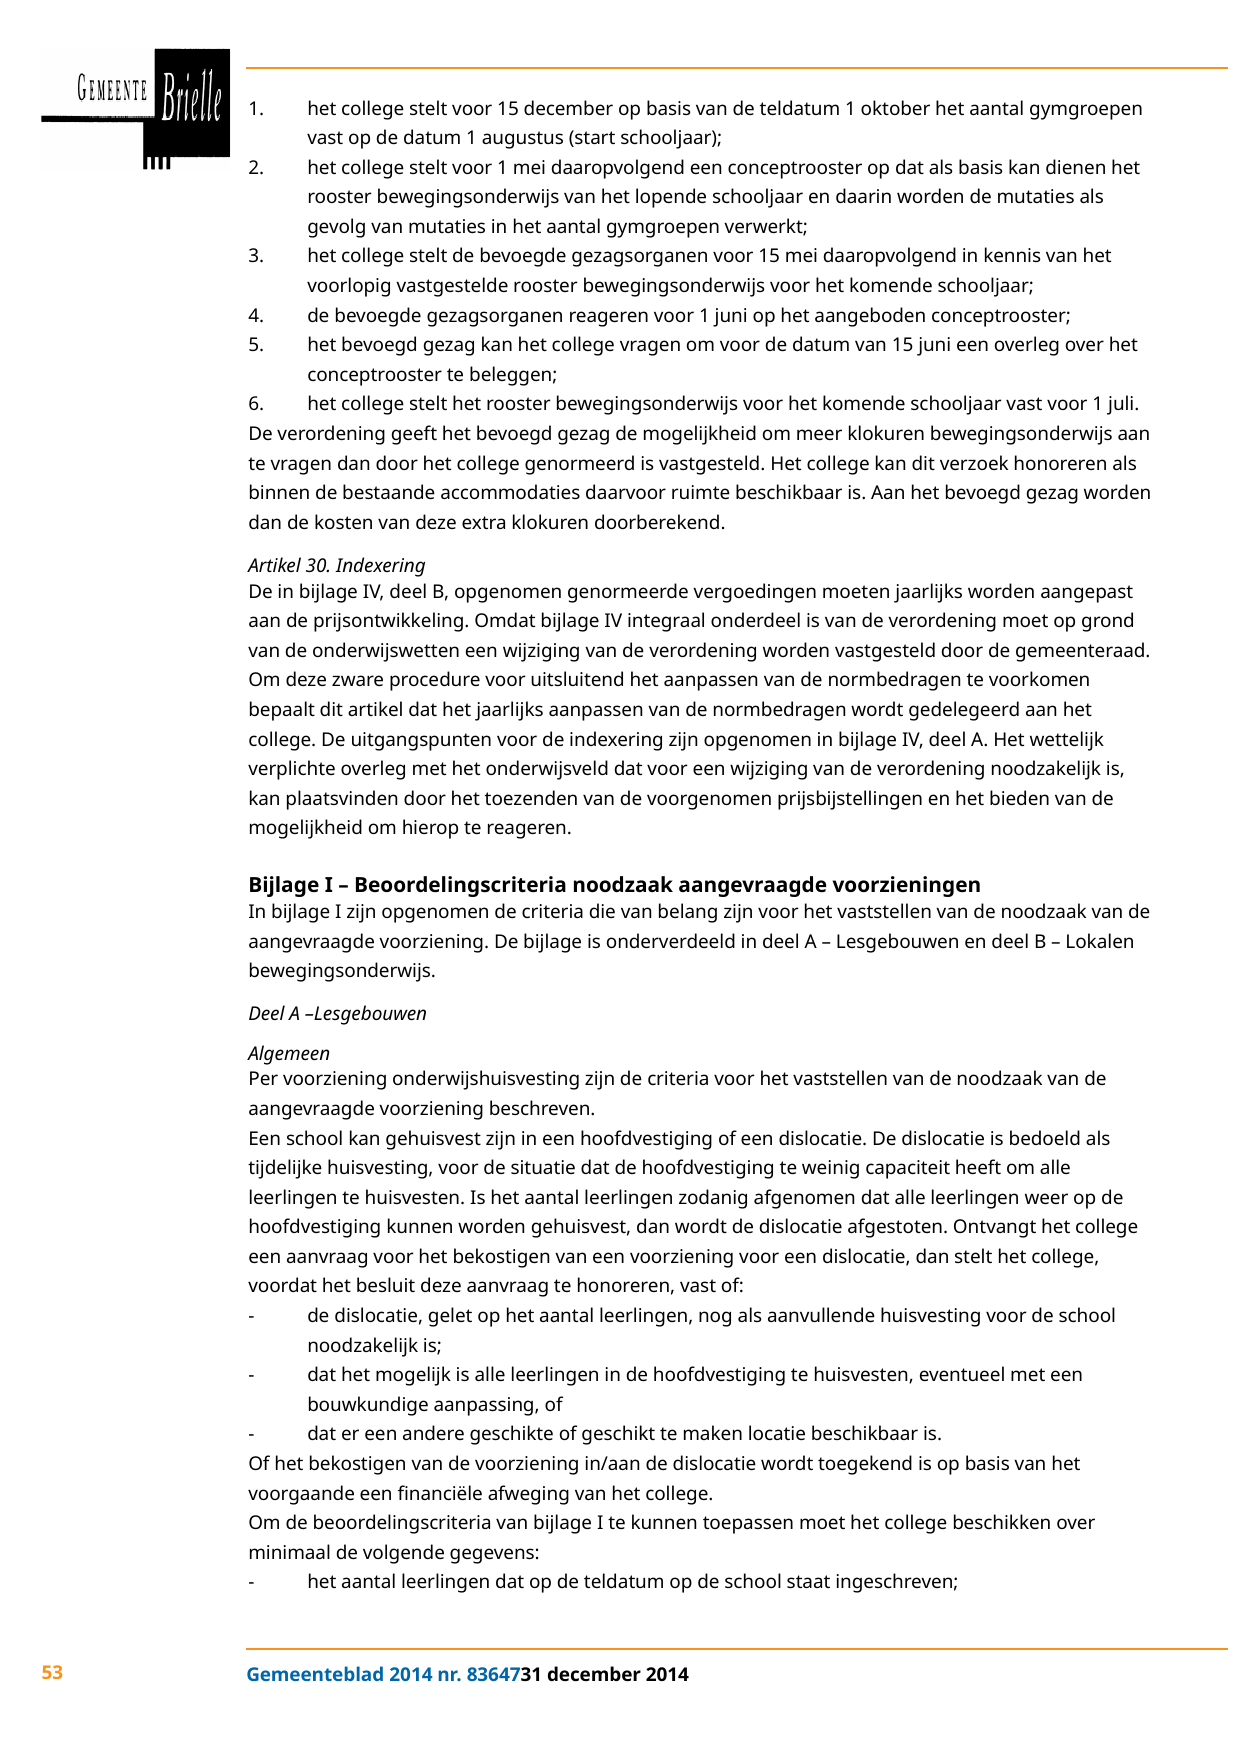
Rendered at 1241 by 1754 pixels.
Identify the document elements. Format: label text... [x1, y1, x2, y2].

list het college stelt de bevoegde gezagsorganen voor 15 mei daaropvolgend in kennis van het voorlopig vastgestelde rooster bewegingsonderwijs voor het komende schooljaar; [248, 243, 1152, 298]
text In bijlage I zijn opgenomen de criteria die van belang zijn voor het vaststellen van de noodzaak van de aangevraagde voorziening. De bijlage is onderverdeeld in deel A – Lesgebouwen en deel B – Lokalen bewegingsonderwijs. [248, 898, 1152, 983]
list het bevoegd gezag kan het college vragen om voor de datum van 15 juni een overleg over het conceptrooster te beleggen; [248, 331, 1152, 387]
text De in bijlage IV, deel B, opgenomen genormeerde vergoedingen moeten jaarlijks worden aangepast aan de prijsontwikkeling. Omdat bijlage IV integraal onderdeel is van de verordening moet op grond van de onderwijswetten een wijziging van de verordening worden vastgesteld door de gemeenteraad. Om deze zware procedure voor uitsluitend het aanpassen van de normbedragen te voorkomen bepaalt dit artikel dat het jaarlijks aanpassen van de normbedragen wordt gedelegeerd aan het college. De uitgangspunten voor de indexering zijn opgenomen in bijlage IV, deel A. Het wettelijk verplichte overleg met het onderwijsveld dat voor een wijziging van de verordening noodzakelijk is, kan plaatsvinden door het toezenden van de voorgenomen prijsbijstellingen en het bieden van de mogelijkheid om hierop te reageren. [248, 578, 1152, 840]
picture [41, 47, 231, 172]
list dat er een andere geschikte of geschikt te maken locatie beschikbaar is. [248, 1421, 1152, 1446]
list het aantal leerlingen dat op de teldatum op de school staat ingeschreven; [248, 1568, 1152, 1594]
text Om de beoordelingscriteria van bijlage I te kunnen toepassen moet het college beschikken over minimaal de volgende gegevens: [248, 1509, 1152, 1564]
list het college stelt voor 1 mei daaropvolgend een conceptrooster op dat als basis kan dienen het rooster bewegingsonderwijs van het lopende schooljaar en daarin worden de mutaties als gevolg van mutaties in het aantal gymgroepen verwerkt; [248, 154, 1152, 239]
text Artikel 30. Indexering [248, 552, 1152, 578]
text Algemeen [248, 1040, 1152, 1066]
text Een school kan gehuisvest zijn in een hoofdvestiging of een dislocatie. De dislocatie is bedoeld als tijdelijke huisvesting, voor de situatie dat de hoofdvestiging te weinig capaciteit heeft om alle leerlingen te huisvesten. Is het aantal leerlingen zodanig afgenomen dat alle leerlingen weer op de hoofdvestiging kunnen worden gehuisvest, dan wordt de dislocatie afgestoten. Ontvangt het college een aanvraag voor het bekostigen van een voorziening voor een dislocatie, dan stelt het college, voordat het besluit deze aanvraag te honoreren, vast of: [248, 1125, 1152, 1298]
list de dislocatie, gelet op het aantal leerlingen, nog als aanvullende huisvesting voor de school noodzakelijk is; [248, 1302, 1152, 1357]
list de bevoegde gezagsorganen reageren voor 1 juni op het aangeboden conceptrooster; [248, 302, 1152, 328]
list het college stelt het rooster bewegingsonderwijs voor het komende schooljaar vast voor 1 juli. [248, 391, 1152, 416]
text Bijlage I – Beoordelingscriteria noodzaak aangevraagde voorzieningen [248, 870, 1152, 898]
text Per voorziening onderwijshuisvesting zijn de criteria voor het vaststellen van de noodzaak van de aangevraagde voorziening beschreven. [248, 1066, 1152, 1121]
text Of het bekostigen van de voorziening in/aan de dislocatie wordt toegekend is op basis van het voorgaande een financiële afweging van het college. [248, 1450, 1152, 1505]
text De verordening geeft het bevoegd gezag de mogelijkheid om meer klokuren bewegingsonderwijs aan te vragen dan door het college genormeerd is vastgesteld. Het college kan dit verzoek honoreren als binnen de bestaande accommodaties daarvoor ruimte beschikbaar is. Aan het bevoegd gezag worden dan de kosten van deze extra klokuren doorberekend. [248, 420, 1152, 535]
list het college stelt voor 15 december op basis van de teldatum 1 oktober het aantal gymgroepen vast op de datum 1 augustus (start schooljaar); [248, 95, 1152, 150]
text Deel A –Lesgebouwen [248, 1001, 1152, 1026]
list dat het mogelijk is alle leerlingen in de hoofdvestiging te huisvesten, eventueel met een bouwkundige aanpassing, of [248, 1361, 1152, 1417]
